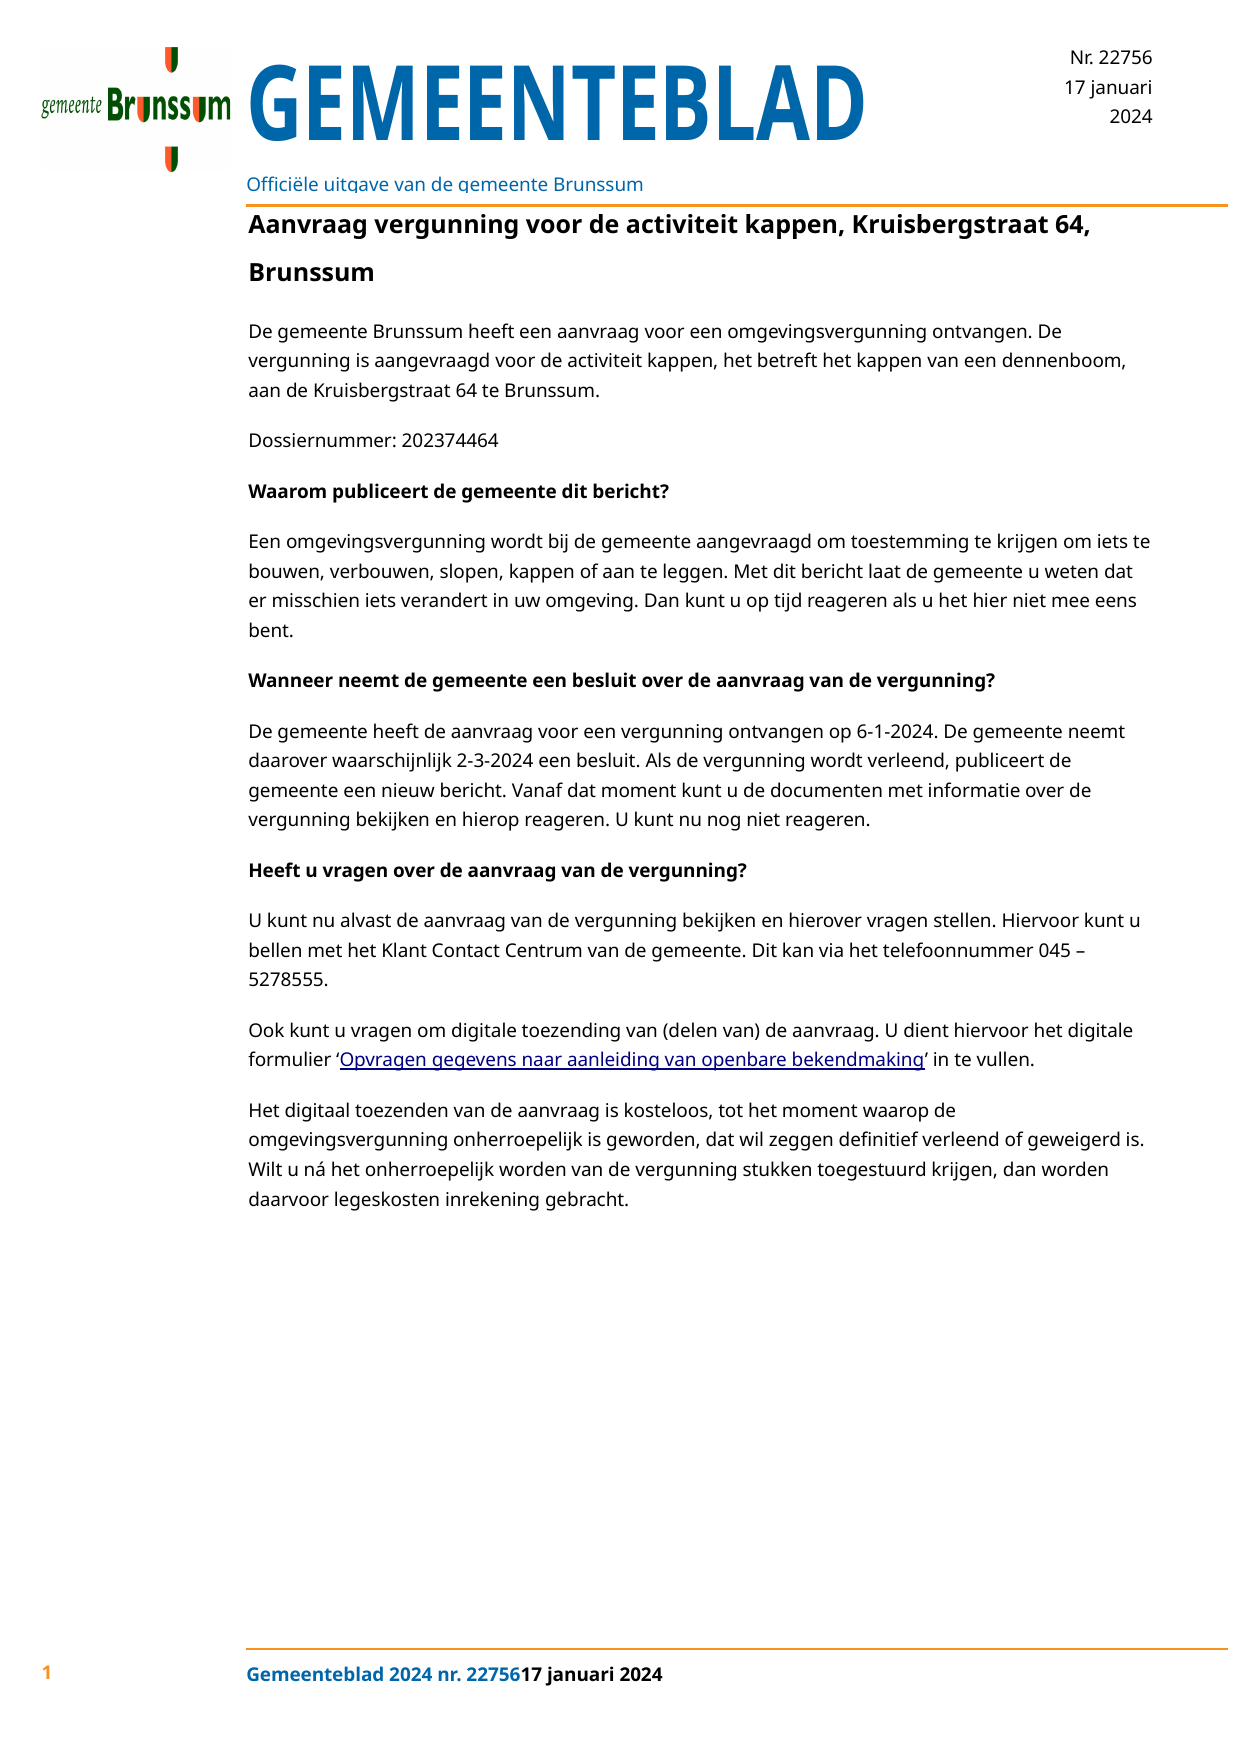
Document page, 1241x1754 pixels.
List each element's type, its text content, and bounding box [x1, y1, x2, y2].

picture [41, 47, 231, 172]
text Een omgevingsvergunning wordt bij de gemeente aangevraagd om toestemming te krijgen om iets te bouwen, verbouwen, slopen, kappen of aan te leggen. Met dit bericht laat de gemeente u weten dat er misschien iets verandert in uw omgeving. Dan kunt u op tijd reageren als u het hier niet mee eens bent. [248, 528, 1152, 643]
text Waarom publiceert de gemeente dit bericht? [248, 478, 1152, 504]
text De gemeente Brunssum heeft een aanvraag voor een omgevingsvergunning ontvangen. De vergunning is aangevraagd voor de activiteit kappen, het betreft het kappen van een dennenboom, aan de Kruisbergstraat 64 te Brunssum. [248, 318, 1152, 403]
text Dossiernummer: 202374464 [248, 427, 1152, 453]
text Aanvraag vergunning voor de activiteit kappen, Kruisbergstraat 64, Brunssum [248, 207, 1152, 288]
text Wanneer neemt de gemeente een besluit over de aanvraag van de vergunning? [248, 667, 1152, 693]
text Heeft u vragen over de aanvraag van de vergunning? [248, 857, 1152, 883]
text De gemeente heeft de aanvraag voor een vergunning ontvangen op 6-1-2024. De gemeente neemt daarover waarschijnlijk 2-3-2024 een besluit. Als de vergunning wordt verleend, publiceert de gemeente een nieuw bericht. Vanaf dat moment kunt u de documenten met informatie over de vergunning bekijken en hierop reageren. U kunt nu nog niet reageren. [248, 718, 1152, 832]
text U kunt nu alvast de aanvraag van de vergunning bekijken en hierover vragen stellen. Hiervoor kunt u bellen met het Klant Contact Centrum van de gemeente. Dit kan via het telefoonnummer 045 – 5278555. [248, 907, 1152, 992]
text Het digitaal toezenden van de aanvraag is kosteloos, tot het moment waarop de omgevingsvergunning onherroepelijk is geworden, dat wil zeggen definitief verleend of geweigerd is. Wilt u ná het onherroepelijk worden van de vergunning stukken toegestuurd krijgen, dan worden daarvoor legeskosten inrekening gebracht. [248, 1097, 1152, 1212]
text Ook kunt u vragen om digitale toezending van (delen van) de aanvraag. U dient hiervoor het digitale formulier ‘Opvragen gegevens naar aanleiding van openbare bekendmaking’ in te vullen. [248, 1017, 1152, 1072]
